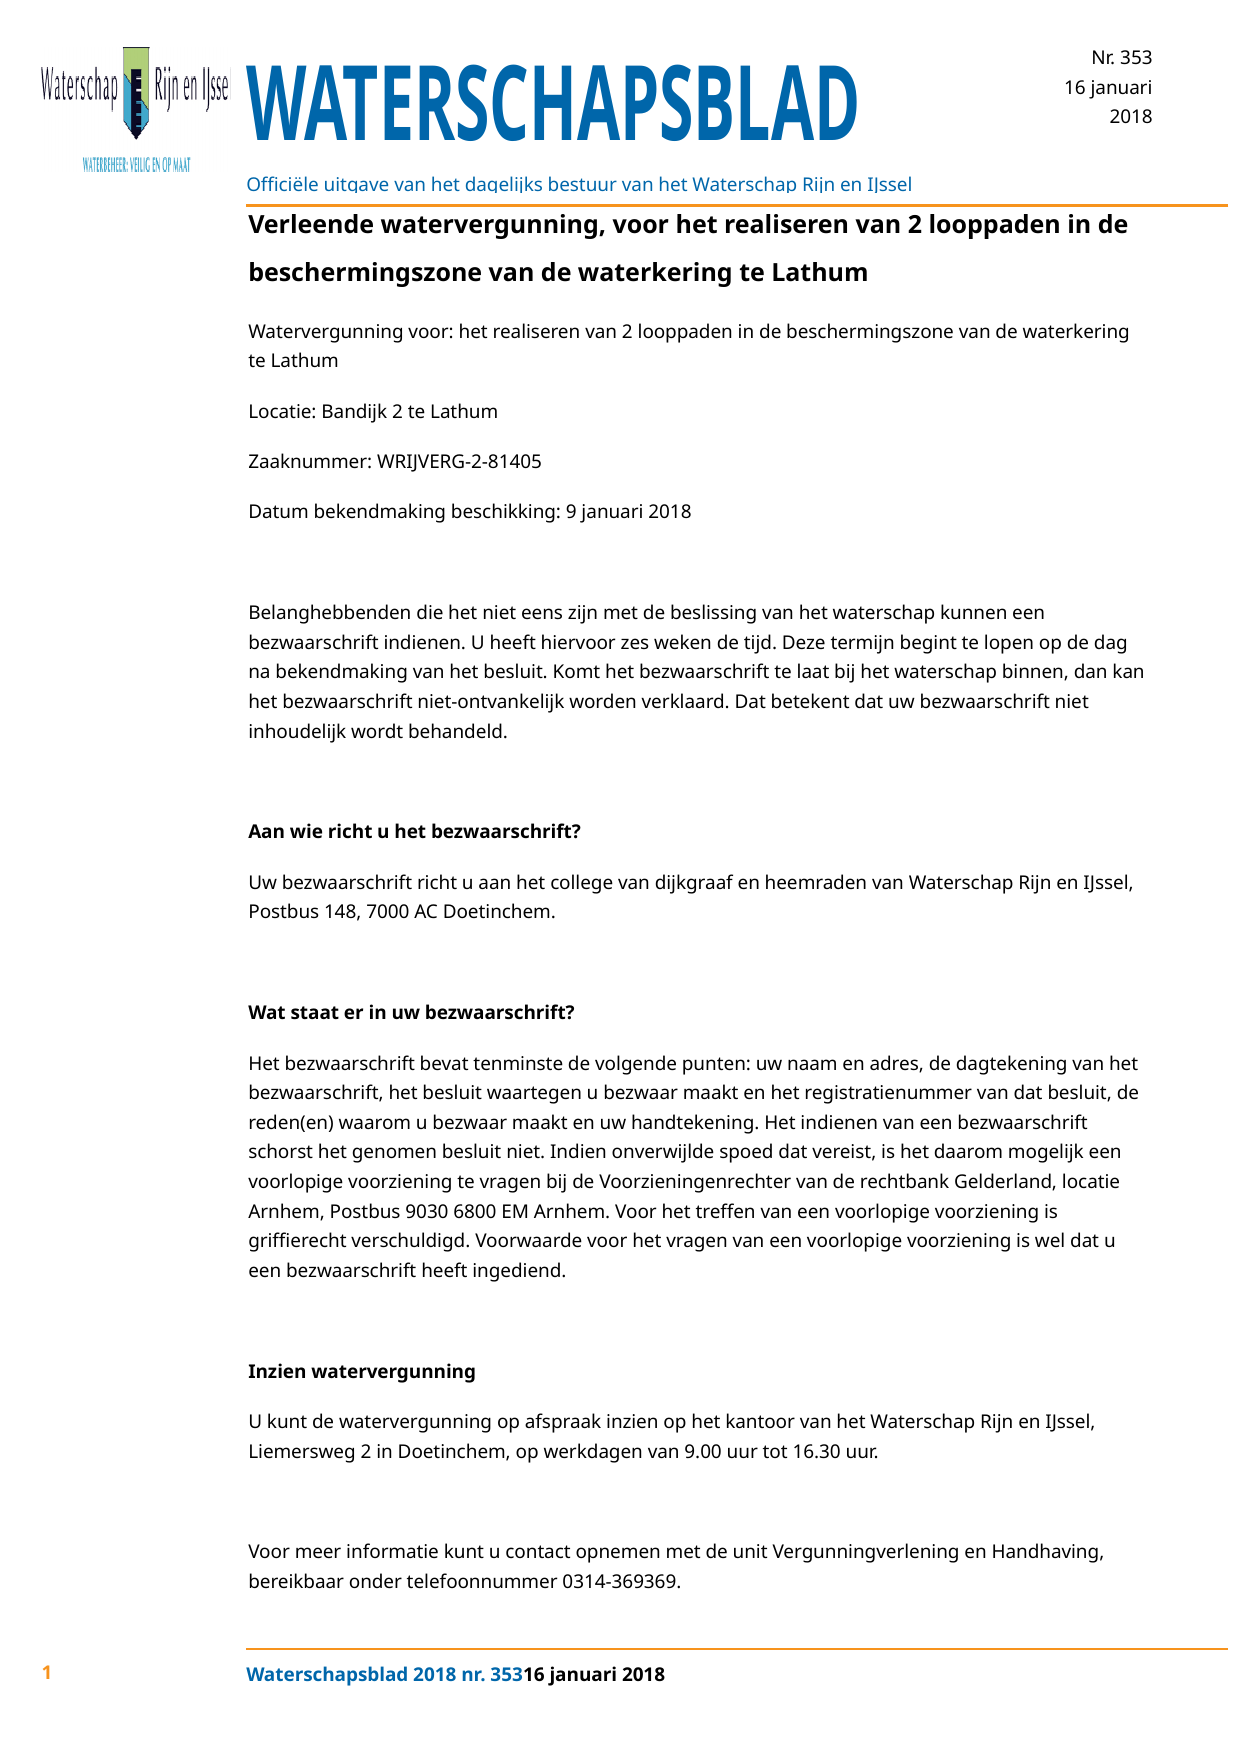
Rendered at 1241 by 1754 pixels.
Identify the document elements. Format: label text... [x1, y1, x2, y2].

text Inzien watervergunning [248, 1358, 1152, 1384]
picture [41, 47, 231, 172]
text Locatie: Bandijk 2 te Lathum [248, 398, 1152, 424]
text Watervergunning voor: het realiseren van 2 looppaden in de beschermingszone van de waterkering te Lathum [248, 318, 1152, 373]
text Het bezwaarschrift bevat tenminste de volgende punten: uw naam en adres, de dagtekening van het bezwaarschrift, het besluit waartegen u bezwaar maakt en het registratienummer van dat besluit, de reden(en) waarom u bezwaar maakt en uw handtekening. Het indienen van een bezwaarschrift schorst het genomen besluit niet. Indien onverwijlde spoed dat vereist, is het daarom mogelijk een voorlopige voorziening te vragen bij de Voorzieningenrechter van de rechtbank Gelderland, locatie Arnhem, Postbus 9030 6800 EM Arnhem. Voor het treffen van een voorlopige voorziening is griffierecht verschuldigd. Voorwaarde voor het vragen van een voorlopige voorziening is wel dat u een bezwaarschrift heeft ingediend. [248, 1050, 1152, 1283]
text Zaaknummer: WRIJVERG-2-81405 [248, 448, 1152, 474]
text Datum bekendmaking beschikking: 9 januari 2018 [248, 499, 1152, 524]
text Belanghebbenden die het niet eens zijn met de beslissing van het waterschap kunnen een bezwaarschrift indienen. U heeft hiervoor zes weken de tijd. Deze termijn begint te lopen op de dag na bekendmaking van het besluit. Komt het bezwaarschrift te laat bij het waterschap binnen, dan kan het bezwaarschrift niet-ontvankelijk worden verklaard. Dat betekent dat uw bezwaarschrift niet inhoudelijk wordt behandeld. [248, 599, 1152, 744]
text Uw bezwaarschrift richt u aan het college van dijkgraaf en heemraden van Waterschap Rijn en IJssel, Postbus 148, 7000 AC Doetinchem. [248, 869, 1152, 924]
text Wat staat er in uw bezwaarschrift? [248, 999, 1152, 1025]
text Aan wie richt u het bezwaarschrift? [248, 819, 1152, 844]
text U kunt de watervergunning op afspraak inzien op het kantoor van het Waterschap Rijn en IJssel, Liemersweg 2 in Doetinchem, op werkdagen van 9.00 uur tot 16.30 uur. [248, 1408, 1152, 1464]
text Voor meer informatie kunt u contact opnemen met de unit Vergunningverlening en Handhaving, bereikbaar onder telefoonnummer 0314-369369. [248, 1539, 1152, 1594]
text Verleende watervergunning, voor het realiseren van 2 looppaden in de beschermingszone van de waterkering te Lathum [248, 207, 1152, 288]
